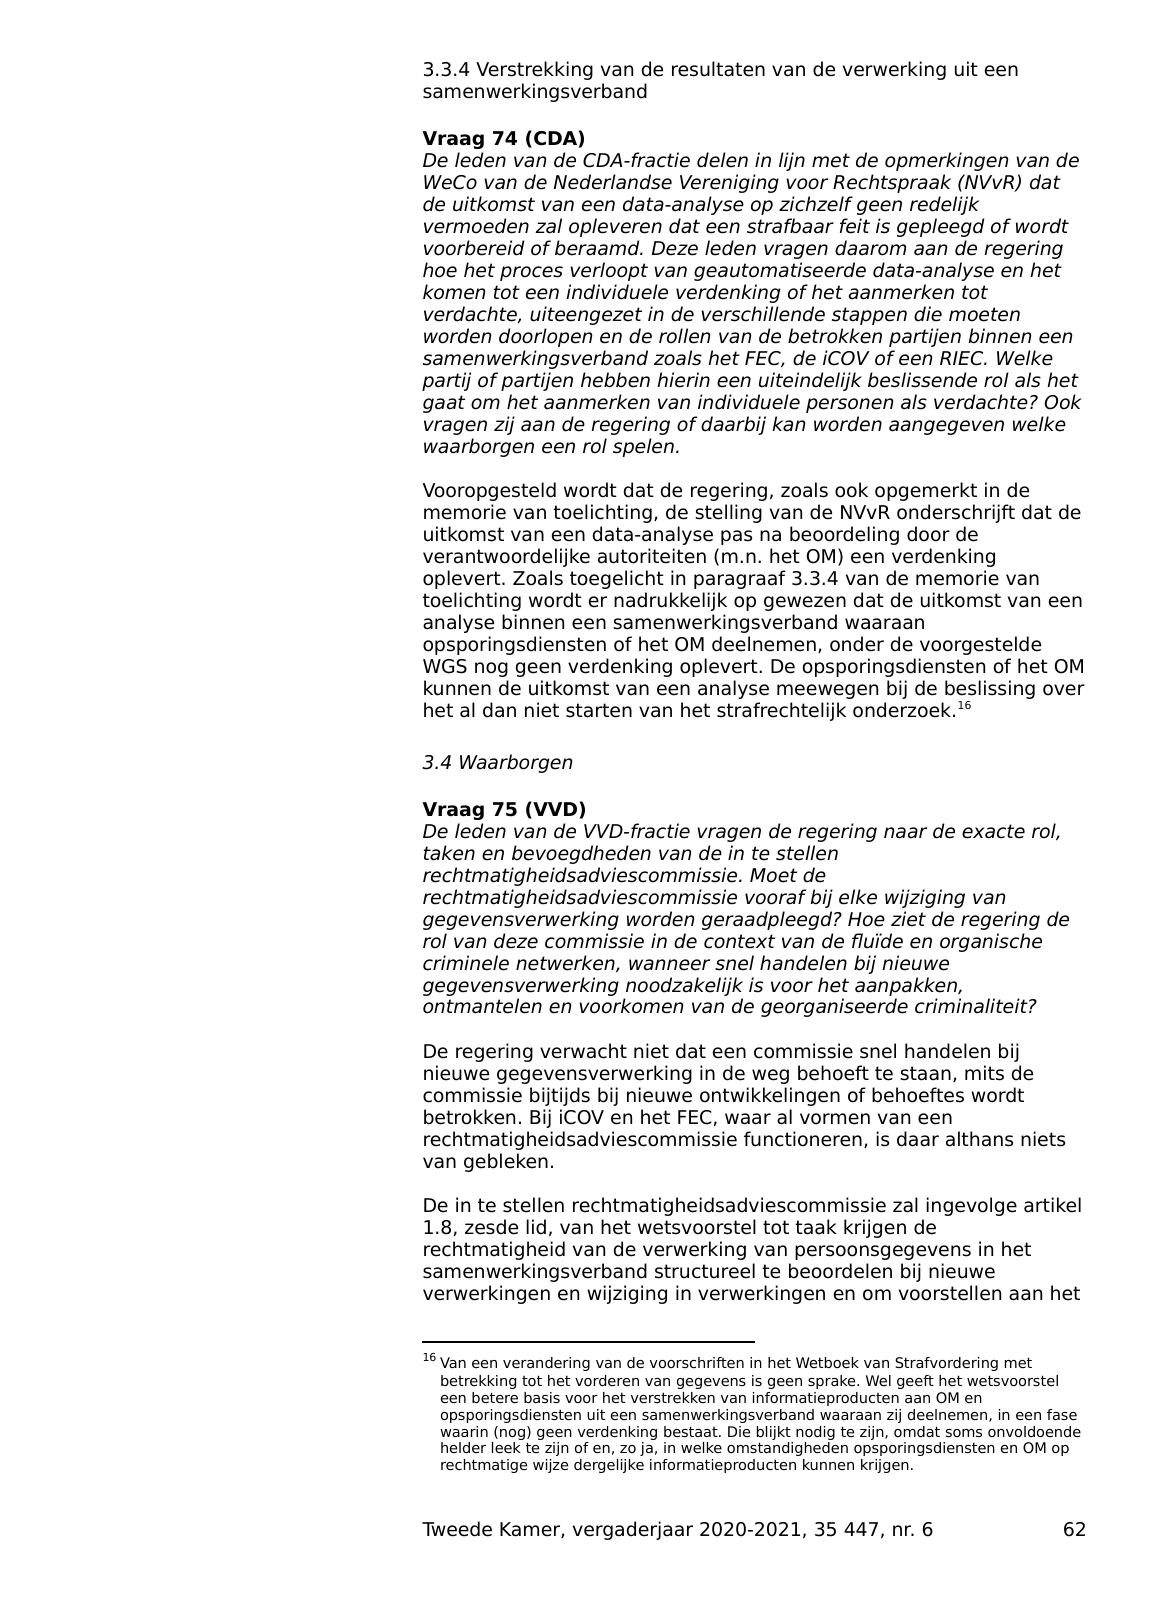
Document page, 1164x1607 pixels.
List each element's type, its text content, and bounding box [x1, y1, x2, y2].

text Vooropgesteld wordt dat de regering, zoals ook opgemerkt in de memorie van toelichting, de stelling van de NVvR onderschrijft dat de uitkomst van een data-analyse pas na beoordeling door de verantwoordelijke autoriteiten (m.n. het OM) een verdenking oplevert. Zoals toegelicht in paragraaf 3.3.4 van de memorie van toelichting wordt er nadrukkelijk op gewezen dat de uitkomst van een analyse binnen een samenwerkingsverband waaraan opsporingsdiensten of het OM deelnemen, onder de voorgestelde WGS nog geen verdenking oplevert. De opsporingsdiensten of het OM kunnen de uitkomst van een analyse meewegen bij de beslissing over het al dan niet starten van het strafrechtelijk onderzoek. [422, 480, 1087, 722]
text De regering verwacht niet dat een commissie snel handelen bij nieuwe gegevensverwerking in de weg behoeft te staan, mits de commissie bijtijds bij nieuwe ontwikkelingen of behoeftes wordt betrokken. Bij iCOV en het FEC, waar al vormen van een rechtmatigheidsadviescommissie functioneren, is daar althans niets van gebleken. [422, 1041, 1087, 1172]
text Vraag 74 (CDA) [422, 128, 1087, 150]
text De in te stellen rechtmatigheidsadviescommissie zal ingevolge artikel 1.8, zesde lid, van het wetsvoorstel tot taak krijgen de rechtmatigheid van de verwerking van persoonsgegevens in het samenwerkingsverband structureel te beoordelen bij nieuwe verwerkingen en wijziging in verwerkingen en om voorstellen aan het [422, 1195, 1087, 1304]
subtitle 3.3.4 Verstrekking van de resultaten van de verwerking uit een samenwerkingsverband [422, 59, 1087, 103]
subtitle 3.4 Waarborgen [422, 752, 1087, 774]
text Vraag 75 (VVD) [422, 799, 1087, 821]
text Van een verandering van de voorschriften in het Wetboek van Strafvordering met betrekking tot het vorderen van gegevens is geen sprake. Wel geeft het wetsvoorstel een betere basis voor het verstrekken van informatieproducten aan OM en opsporingsdiensten uit een samenwerkingsverband waaraan zij deelnemen, in een fase waarin (nog) geen verdenking bestaat. Die blijkt nodig te zijn, omdat soms onvoldoende helder leek te zijn of en, zo ja, in welke omstandigheden opsporingsdiensten en OM op rechtmatige wijze dergelijke informatieproducten kunnen krijgen. [422, 1351, 1087, 1474]
text De leden van de VVD-fractie vragen de regering naar de exacte rol, taken en bevoegdheden van de in te stellen rechtmatigheidsadviescommissie. Moet de rechtmatigheidsadviescommissie vooraf bij elke wijziging van gegevensverwerking worden geraadpleegd? Hoe ziet de regering de rol van deze commissie in de context van de fluïde en organische criminele netwerken, wanneer snel handelen bij nieuwe gegevensverwerking noodzakelijk is voor het aanpakken, ontmantelen en voorkomen van de georganiseerde criminaliteit? [422, 821, 1087, 1018]
text De leden van de CDA-fractie delen in lijn met de opmerkingen van de WeCo van de Nederlandse Vereniging voor Rechtspraak (NVvR) dat de uitkomst van een data-analyse op zichzelf geen redelijk vermoeden zal opleveren dat een strafbaar feit is gepleegd of wordt voorbereid of beraamd. Deze leden vragen daarom aan de regering hoe het proces verloopt van geautomatiseerde data-analyse en het komen tot een individuele verdenking of het aanmerken tot verdachte, uiteengezet in de verschillende stappen die moeten worden doorlopen en de rollen van de betrokken partijen binnen een samenwerkingsverband zoals het FEC, de iCOV of een RIEC. Welke partij of partijen hebben hierin een uiteindelijk beslissende rol als het gaat om het aanmerken van individuele personen als verdachte? Ook vragen zij aan de regering of daarbij kan worden aangegeven welke waarborgen een rol spelen. [422, 150, 1087, 458]
